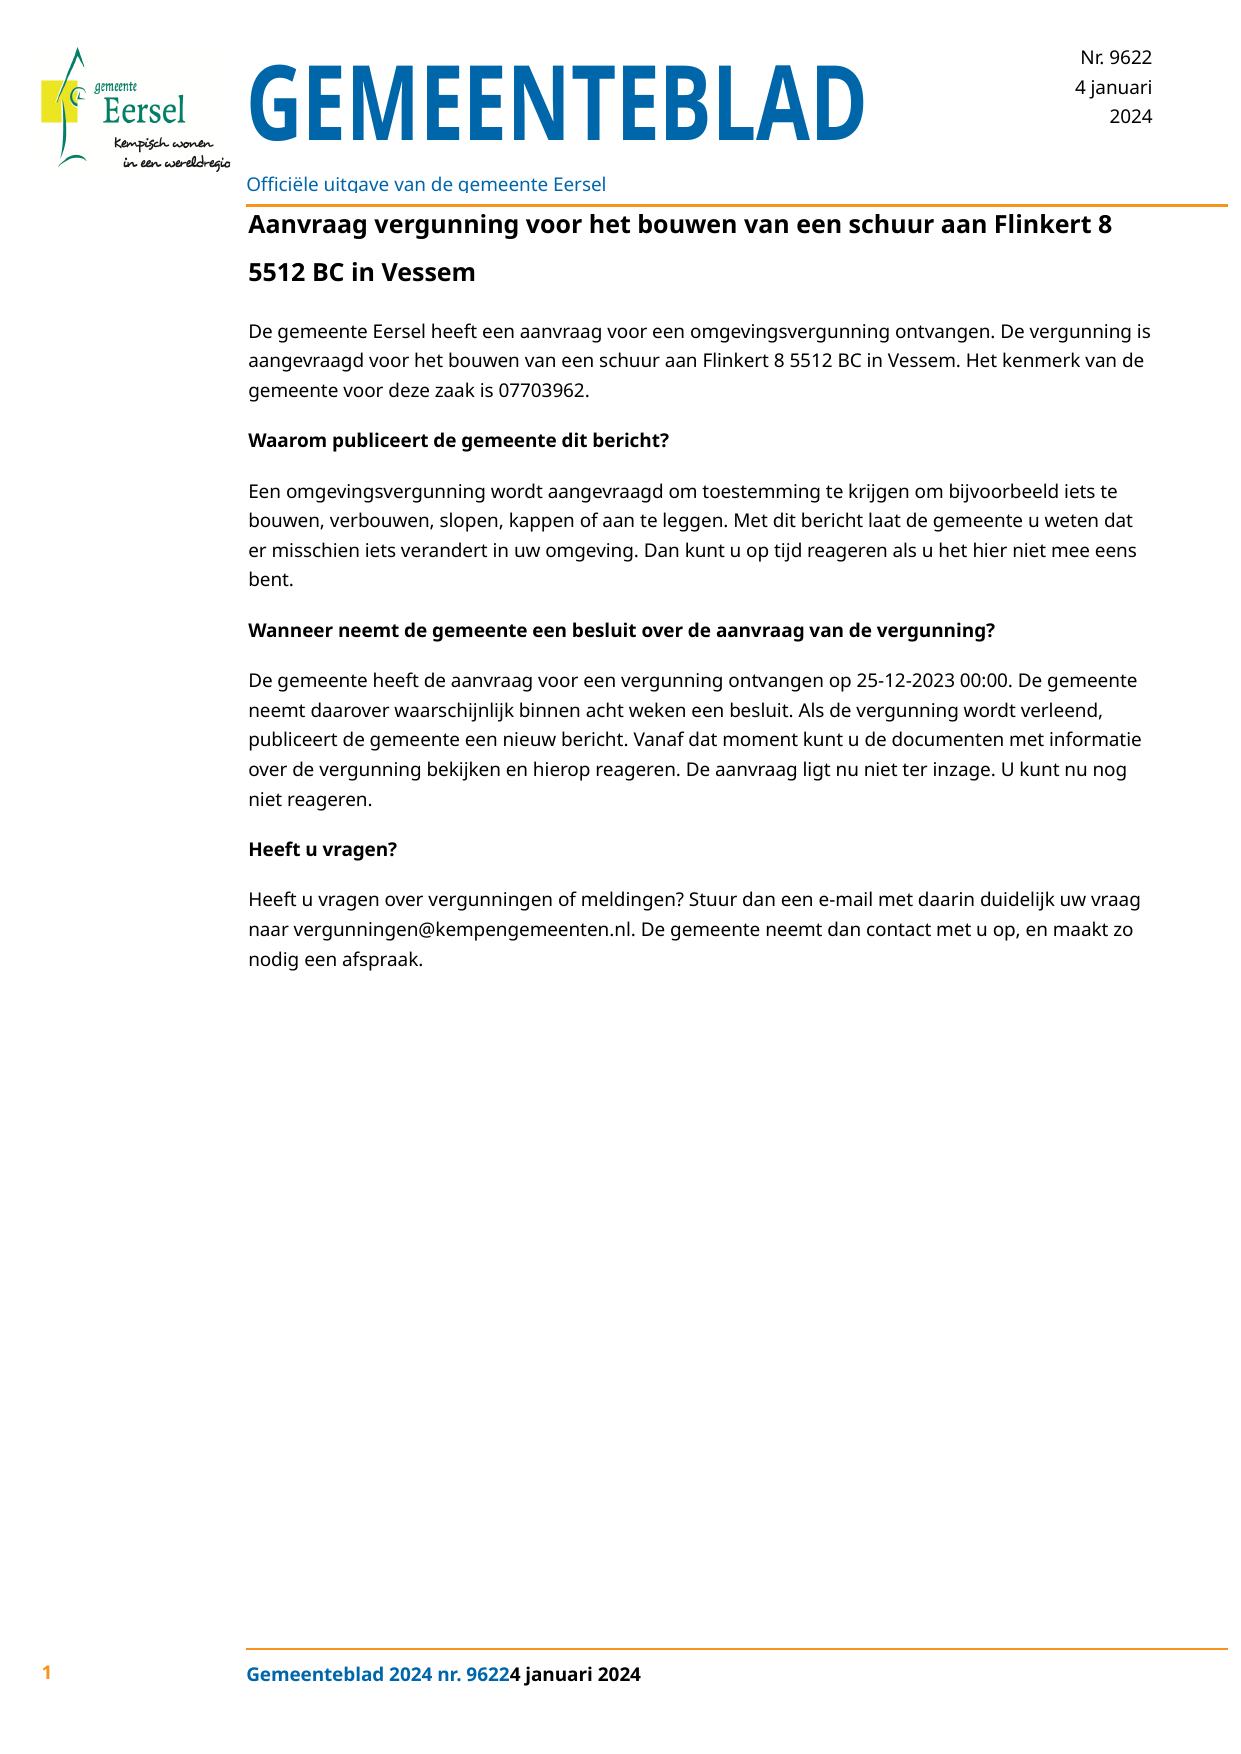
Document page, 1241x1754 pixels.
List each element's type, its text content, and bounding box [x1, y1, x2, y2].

text Aanvraag vergunning voor het bouwen van een schuur aan Flinkert 8 5512 BC in Vessem [248, 207, 1152, 288]
text Heeft u vragen over vergunningen of meldingen? Stuur dan een e-mail met daarin duidelijk uw vraag naar vergunningen@kempengemeenten.nl. De gemeente neemt dan contact met u op, en maakt zo nodig een afspraak. [248, 887, 1152, 972]
text Wanneer neemt de gemeente een besluit over de aanvraag van de vergunning? [248, 617, 1152, 643]
text De gemeente heeft de aanvraag voor een vergunning ontvangen op 25-12-2023 00:00. De gemeente neemt daarover waarschijnlijk binnen acht weken een besluit. Als de vergunning wordt verleend, publiceert de gemeente een nieuw bericht. Vanaf dat moment kunt u de documenten met informatie over de vergunning bekijken en hierop reageren. De aanvraag ligt nu niet ter inzage. U kunt nu nog niet reageren. [248, 667, 1152, 812]
text Een omgevingsvergunning wordt aangevraagd om toestemming te krijgen om bijvoorbeeld iets te bouwen, verbouwen, slopen, kappen of aan te leggen. Met dit bericht laat de gemeente u weten dat er misschien iets verandert in uw omgeving. Dan kunt u op tijd reageren als u het hier niet mee eens bent. [248, 478, 1152, 592]
text Waarom publiceert de gemeente dit bericht? [248, 427, 1152, 453]
picture [41, 47, 231, 172]
text De gemeente Eersel heeft een aanvraag voor een omgevingsvergunning ontvangen. De vergunning is aangevraagd voor het bouwen van een schuur aan Flinkert 8 5512 BC in Vessem. Het kenmerk van de gemeente voor deze zaak is 07703962. [248, 318, 1152, 403]
text Heeft u vragen? [248, 836, 1152, 862]
